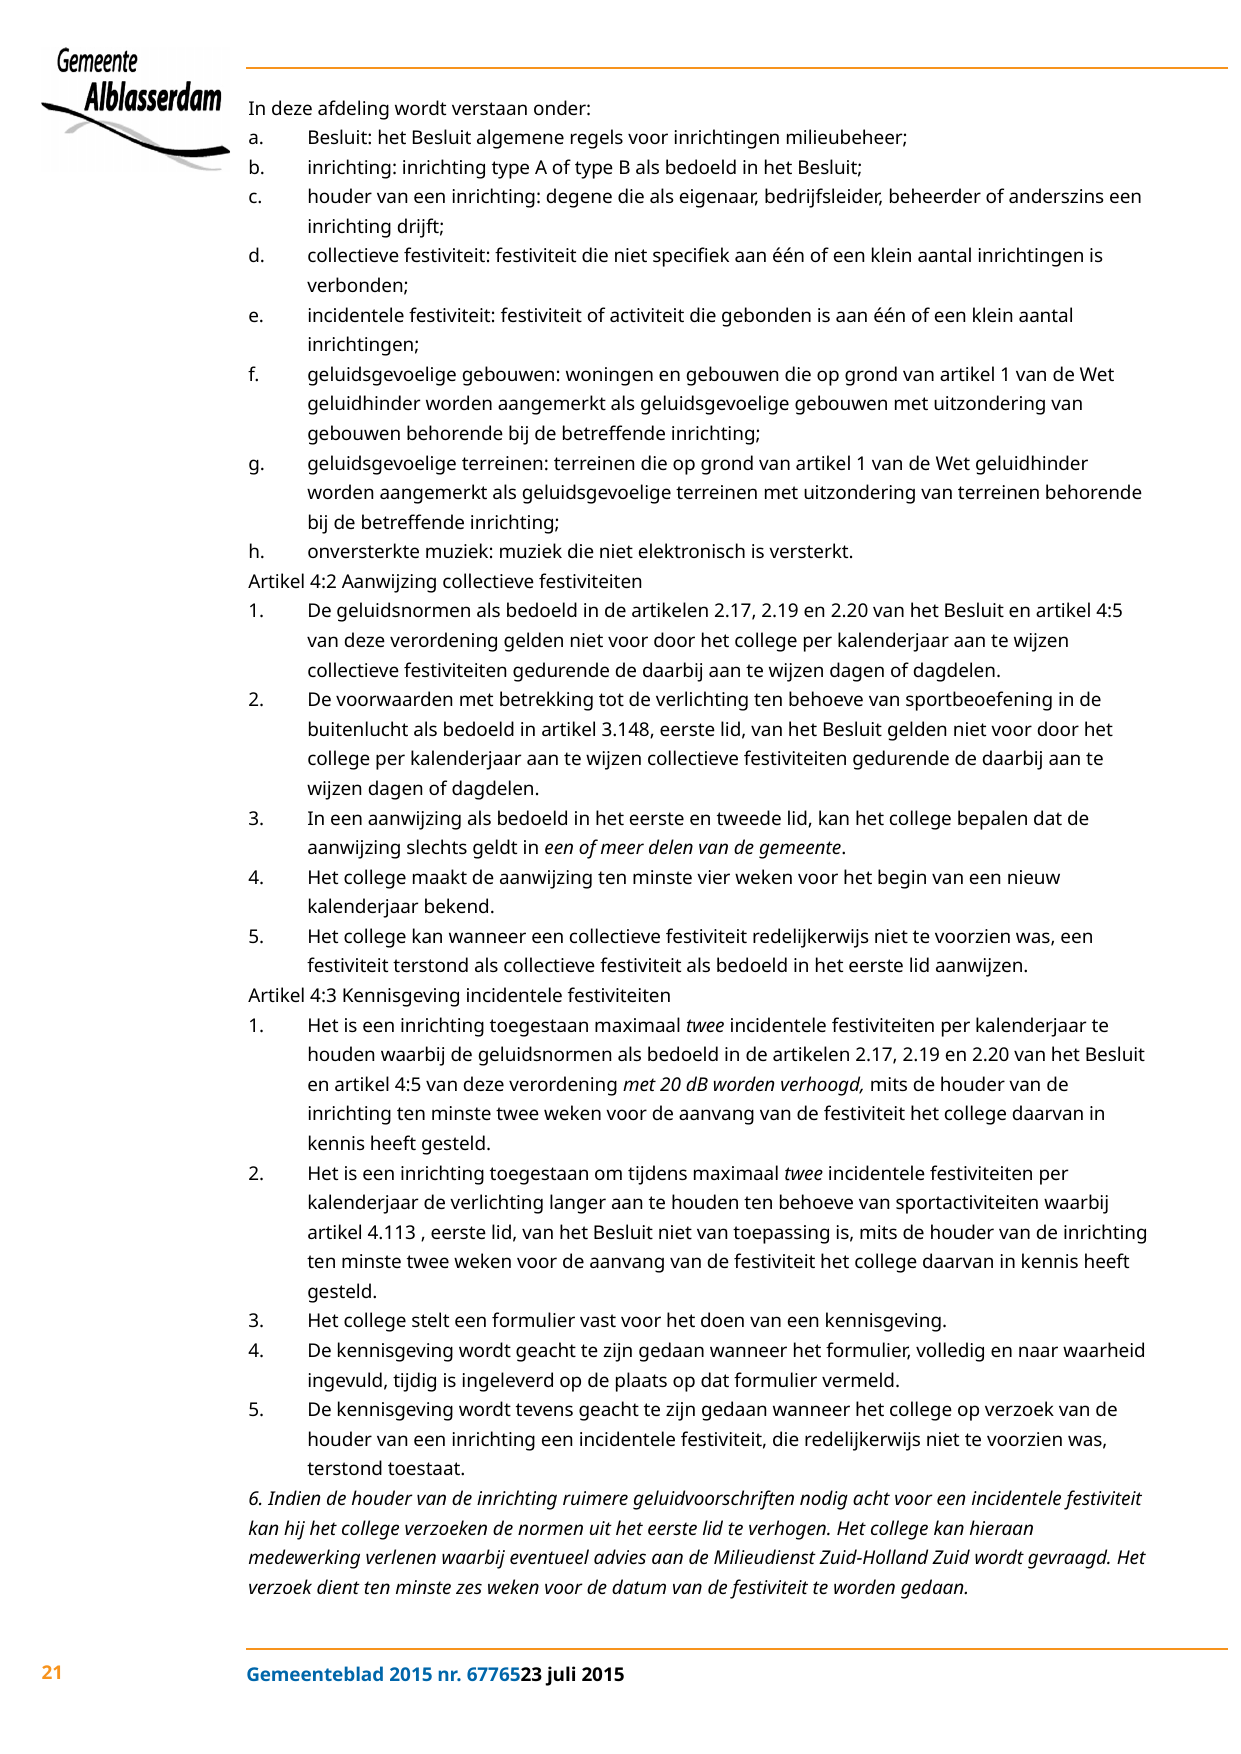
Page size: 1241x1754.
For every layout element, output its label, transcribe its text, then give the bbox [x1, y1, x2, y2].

list Het college stelt een formulier vast voor het doen van een kennisgeving. [248, 1308, 1152, 1333]
text 6. Indien de houder van de inrichting ruimere geluidvoorschriften nodig acht voor een incidentele festiviteit kan hij het college verzoeken de normen uit het eerste lid te verhogen. Het college kan hieraan medewerking verlenen waarbij eventueel advies aan de Milieudienst Zuid-Holland Zuid wordt gevraagd. Het verzoek dient ten minste zes weken voor de datum van de festiviteit te worden gedaan. [248, 1485, 1152, 1600]
list geluidsgevoelige terreinen: terreinen die op grond van artikel 1 van de Wet geluidhinder worden aangemerkt als geluidsgevoelige terreinen met uitzondering van terreinen behorende bij de betreffende inrichting; [248, 450, 1152, 535]
list De kennisgeving wordt tevens geacht te zijn gedaan wanneer het college op verzoek van de houder van een inrichting een incidentele festiviteit, die redelijkerwijs niet te voorzien was, terstond toestaat. [248, 1396, 1152, 1481]
list De kennisgeving wordt geacht te zijn gedaan wanneer het formulier, volledig en naar waarheid ingevuld, tijdig is ingeleverd op de plaats op dat formulier vermeld. [248, 1337, 1152, 1393]
list In een aanwijzing als bedoeld in het eerste en tweede lid, kan het college bepalen dat de aanwijzing slechts geldt in een of meer delen van de gemeente. [248, 805, 1152, 860]
list incidentele festiviteit: festiviteit of activiteit die gebonden is aan één of een klein aantal inrichtingen; [248, 302, 1152, 357]
list houder van een inrichting: degene die als eigenaar, bedrijfsleider, beheerder of anderszins een inrichting drijft; [248, 183, 1152, 239]
text Artikel 4:3 Kennisgeving incidentele festiviteiten [248, 982, 1152, 1008]
list De voorwaarden met betrekking tot de verlichting ten behoeve van sportbeoefening in de buitenlucht als bedoeld in artikel 3.148, eerste lid, van het Besluit gelden niet voor door het college per kalenderjaar aan te wijzen collectieve festiviteiten gedurende de daarbij aan te wijzen dagen of dagdelen. [248, 686, 1152, 801]
text Artikel 4:2 Aanwijzing collectieve festiviteiten [248, 568, 1152, 594]
list Het is een inrichting toegestaan maximaal twee incidentele festiviteiten per kalenderjaar te houden waarbij de geluidsnormen als bedoeld in de artikelen 2.17, 2.19 en 2.20 van het Besluit en artikel 4:5 van deze verordening met 20 dB worden verhoogd, mits de houder van de inrichting ten minste twee weken voor de aanvang van de festiviteit het college daarvan in kennis heeft gesteld. [248, 1012, 1152, 1156]
list collectieve festiviteit: festiviteit die niet specifiek aan één of een klein aantal inrichtingen is verbonden; [248, 243, 1152, 298]
list Het is een inrichting toegestaan om tijdens maximaal twee incidentele festiviteiten per kalenderjaar de verlichting langer aan te houden ten behoeve van sportactiviteiten waarbij artikel 4.113 , eerste lid, van het Besluit niet van toepassing is, mits de houder van de inrichting ten minste twee weken voor de aanvang van de festiviteit het college daarvan in kennis heeft gesteld. [248, 1160, 1152, 1304]
text In deze afdeling wordt verstaan onder: [248, 95, 1152, 121]
list geluidsgevoelige gebouwen: woningen en gebouwen die op grond van artikel 1 van de Wet geluidhinder worden aangemerkt als geluidsgevoelige gebouwen met uitzondering van gebouwen behorende bij de betreffende inrichting; [248, 361, 1152, 446]
list Het college maakt de aanwijzing ten minste vier weken voor het begin van een nieuw kalenderjaar bekend. [248, 864, 1152, 919]
list Besluit: het Besluit algemene regels voor inrichtingen milieubeheer; [248, 124, 1152, 150]
list De geluidsnormen als bedoeld in de artikelen 2.17, 2.19 en 2.20 van het Besluit en artikel 4:5 van deze verordening gelden niet voor door het college per kalenderjaar aan te wijzen collectieve festiviteiten gedurende de daarbij aan te wijzen dagen of dagdelen. [248, 598, 1152, 683]
list Het college kan wanneer een collectieve festiviteit redelijkerwijs niet te voorzien was, een festiviteit terstond als collectieve festiviteit als bedoeld in het eerste lid aanwijzen. [248, 923, 1152, 978]
list inrichting: inrichting type A of type B als bedoeld in het Besluit; [248, 154, 1152, 180]
list onversterkte muziek: muziek die niet elektronisch is versterkt. [248, 538, 1152, 564]
picture [41, 47, 231, 172]
